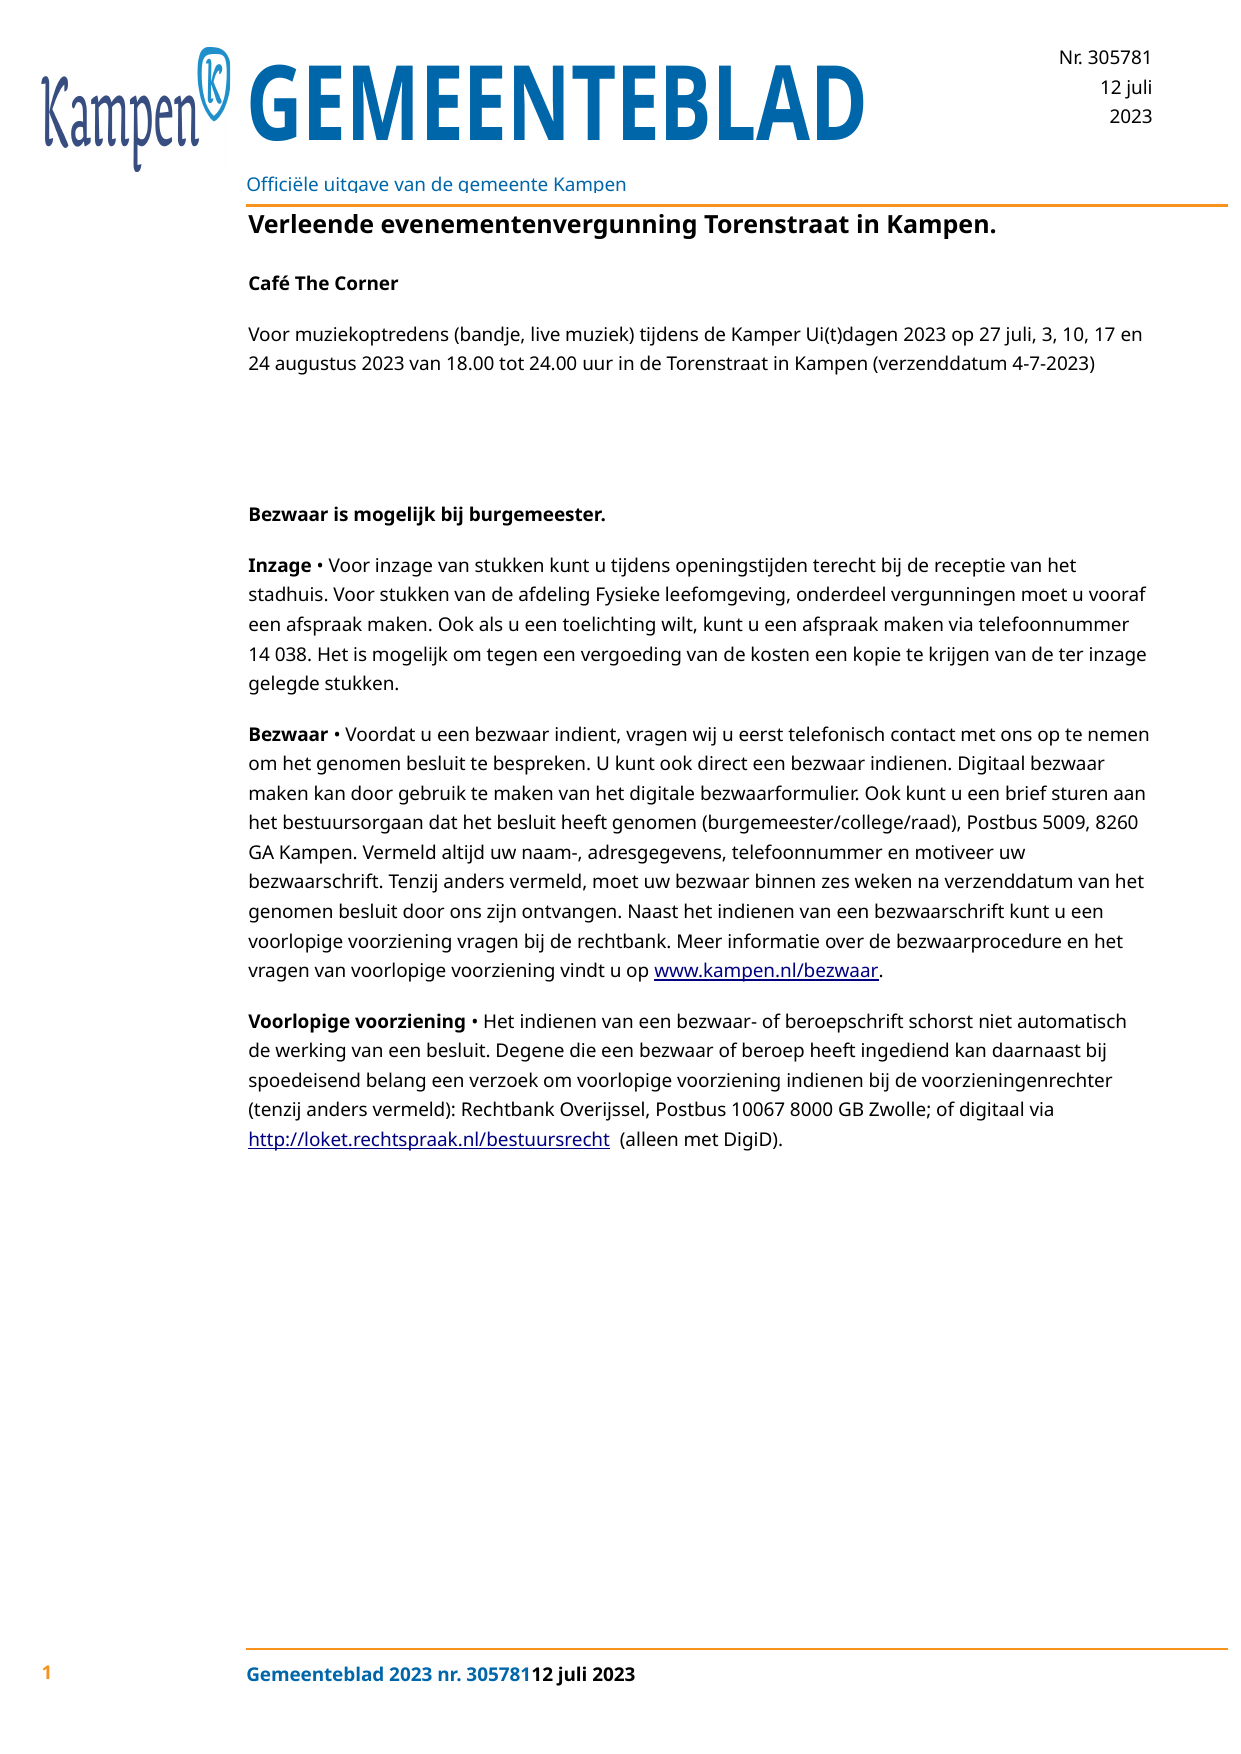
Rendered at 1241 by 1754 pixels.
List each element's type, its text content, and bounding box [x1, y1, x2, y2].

text Café The Corner [248, 270, 1152, 296]
text Voorlopige voorziening • Het indienen van een bezwaar- of beroepschrift schorst niet automatisch de werking van een besluit. Degene die een bezwaar of beroep heeft ingediend kan daarnaast bij spoedeisend belang een verzoek om voorlopige voorziening indienen bij de voorzieningenrechter (tenzij anders vermeld): Rechtbank Overijssel, Postbus 10067 8000 GB Zwolle; of digitaal via http://loket.rechtspraak.nl/bestuursrecht (alleen met DigiD). [248, 1008, 1152, 1152]
text Bezwaar is mogelijk bij burgemeester. [248, 502, 1152, 527]
text Inzage • Voor inzage van stukken kunt u tijdens openingstijden terecht bij de receptie van het stadhuis. Voor stukken van de afdeling Fysieke leefomgeving, onderdeel vergunningen moet u vooraf een afspraak maken. Ook als u een toelichting wilt, kunt u een afspraak maken via telefoonnummer 14 038. Het is mogelijk om tegen een vergoeding van de kosten een kopie te krijgen van de ter inzage gelegde stukken. [248, 552, 1152, 696]
text Verleende evenementenvergunning Torenstraat in Kampen. [248, 207, 1152, 241]
picture [41, 47, 231, 172]
text Bezwaar • Voordat u een bezwaar indient, vragen wij u eerst telefonisch contact met ons op te nemen om het genomen besluit te bespreken. U kunt ook direct een bezwaar indienen. Digitaal bezwaar maken kan door gebruik te maken van het digitale bezwaarformulier. Ook kunt u een brief sturen aan het bestuursorgaan dat het besluit heeft genomen (burgemeester/college/raad), Postbus 5009, 8260 GA Kampen. Vermeld altijd uw naam-, adresgegevens, telefoonnummer en motiveer uw bezwaarschrift. Tenzij anders vermeld, moet uw bezwaar binnen zes weken na verzenddatum van het genomen besluit door ons zijn ontvangen. Naast het indienen van een bezwaarschrift kunt u een voorlopige voorziening vragen bij de rechtbank. Meer informatie over de bezwaarprocedure en het vragen van voorlopige voorziening vindt u op www.kampen.nl/bezwaar. [248, 721, 1152, 983]
text Voor muziekoptredens (bandje, live muziek) tijdens de Kamper Ui(t)dagen 2023 op 27 juli, 3, 10, 17 en 24 augustus 2023 van 18.00 tot 24.00 uur in de Torenstraat in Kampen (verzenddatum 4-7-2023) [248, 321, 1152, 376]
